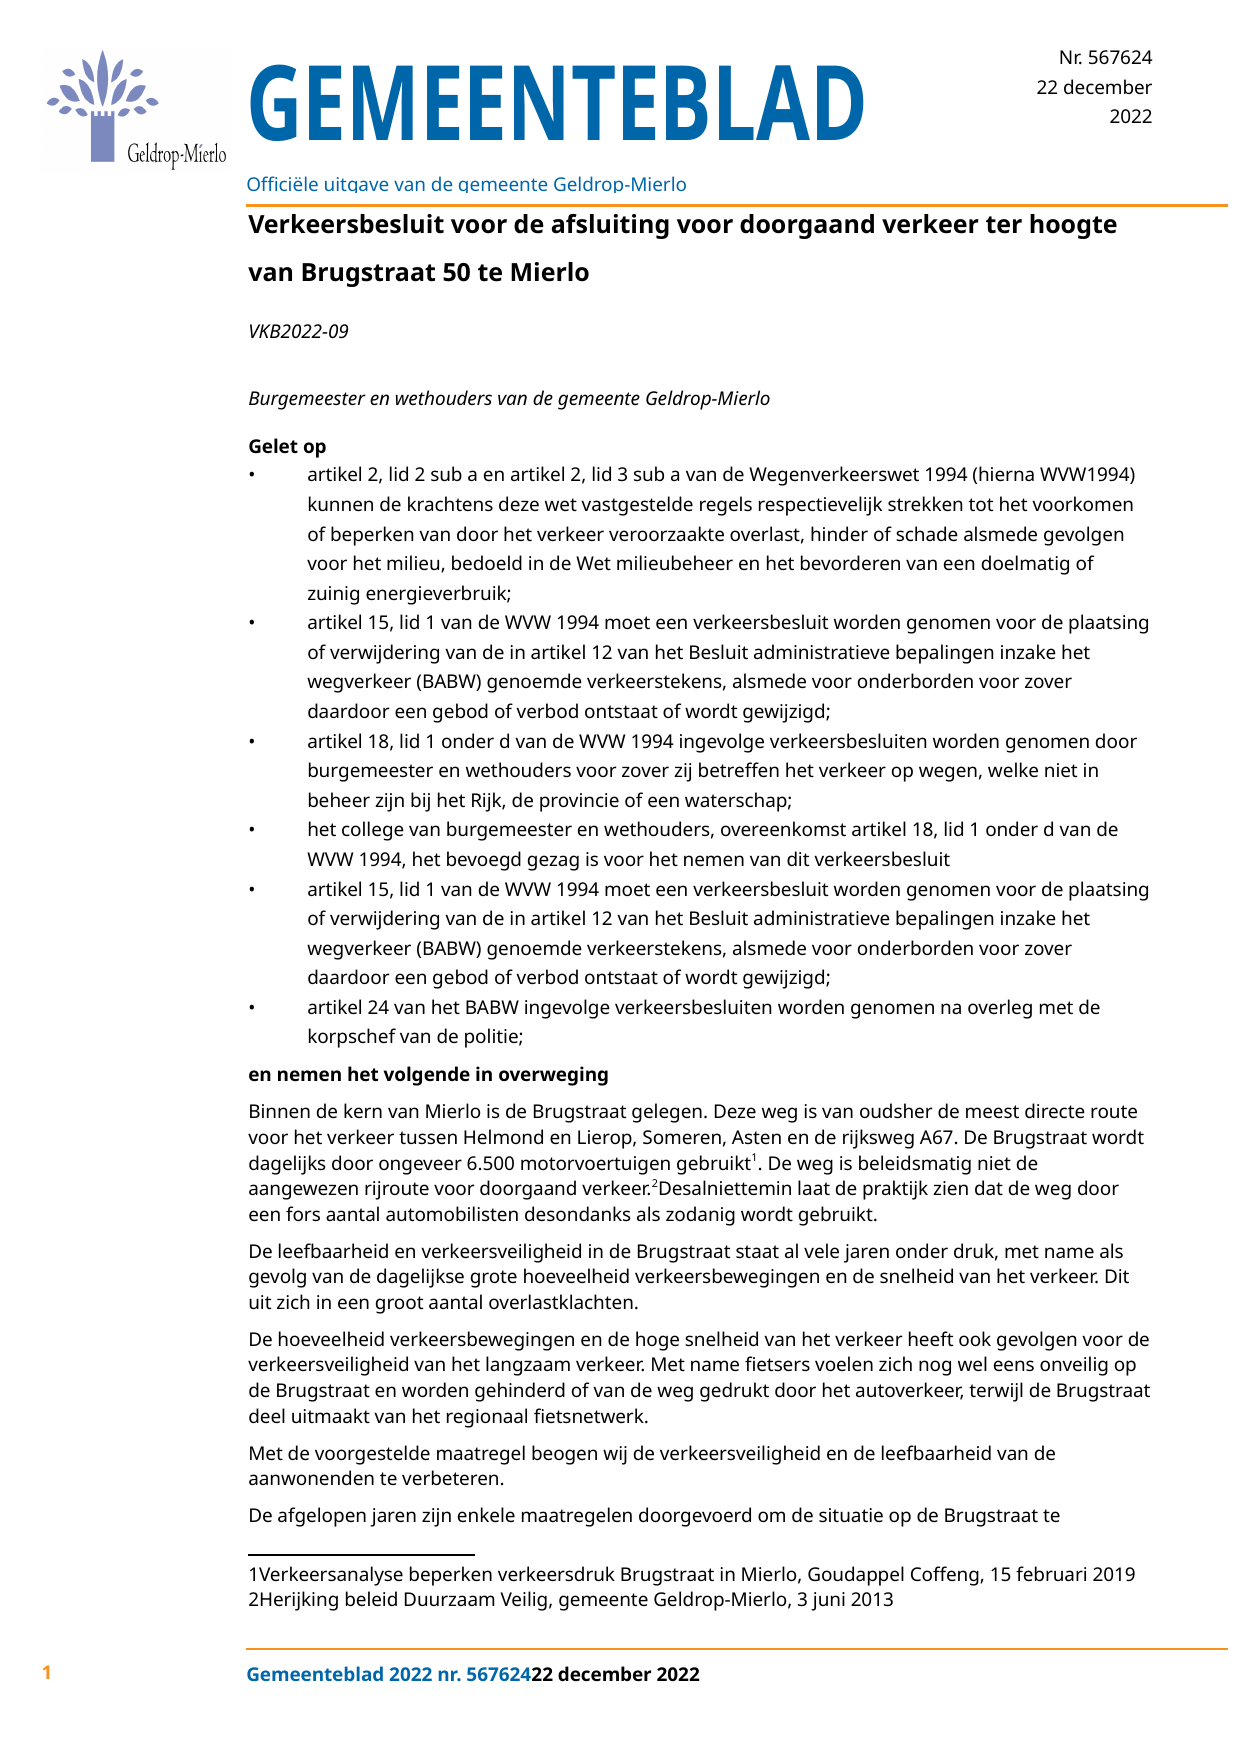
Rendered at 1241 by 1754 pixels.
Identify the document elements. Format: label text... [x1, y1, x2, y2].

list artikel 2, lid 2 sub a en artikel 2, lid 3 sub a van de Wegenverkeerswet 1994 (hierna WVW1994) kunnen de krachtens deze wet vastgestelde regels respectievelijk strekken tot het voorkomen of beperken van door het verkeer veroorzaakte overlast, hinder of schade alsmede gevolgen voor het milieu, bedoeld in de Wet milieubeheer en het bevorderen van een doelmatig of zuinig energieverbruik; [248, 462, 1152, 606]
text De afgelopen jaren zijn enkele maatregelen doorgevoerd om de situatie op de Brugstraat te [248, 1502, 1152, 1528]
picture [41, 47, 231, 172]
text Verkeersanalyse beperken verkeersdruk Brugstraat in Mierlo, Goudappel Coffeng, 15 februari 2019 [248, 1561, 1152, 1586]
list het college van burgemeester en wethouders, overeenkomst artikel 18, lid 1 onder d van de WVW 1994, het bevoegd gezag is voor het nemen van dit verkeersbesluit [248, 817, 1152, 872]
list artikel 24 van het BABW ingevolge verkeersbesluiten worden genomen na overleg met de korpschef van de politie; [248, 994, 1152, 1049]
text Met de voorgestelde maatregel beogen wij de verkeersveiligheid en de leefbaarheid van de aanwonenden te verbeteren. [248, 1440, 1152, 1491]
text Binnen de kern van Mierlo is de Brugstraat gelegen. Deze weg is van oudsher de meest directe route voor het verkeer tussen Helmond en Lierop, Someren, Asten en de rijksweg A67. De Brugstraat wordt dagelijks door ongeveer 6.500 motorvoertuigen gebruikt. De weg is beleidsmatig niet de aangewezen rijroute voor doorgaand verkeer.Desalniettemin laat de praktijk zien dat de weg door een fors aantal automobilisten desondanks als zodanig wordt gebruikt. [248, 1098, 1152, 1227]
text De hoeveelheid verkeersbewegingen en de hoge snelheid van het verkeer heeft ook gevolgen voor de verkeersveiligheid van het langzaam verkeer. Met name fietsers voelen zich nog wel eens onveilig op de Brugstraat en worden gehinderd of van de weg gedrukt door het autoverkeer, terwijl de Brugstraat deel uitmaakt van het regionaal fietsnetwerk. [248, 1326, 1152, 1429]
list artikel 18, lid 1 onder d van de WVW 1994 ingevolge verkeersbesluiten worden genomen door burgemeester en wethouders voor zover zij betreffen het verkeer op wegen, welke niet in beheer zijn bij het Rijk, de provincie of een waterschap; [248, 728, 1152, 813]
list artikel 15, lid 1 van de WVW 1994 moet een verkeersbesluit worden genomen voor de plaatsing of verwijdering van de in artikel 12 van het Besluit administratieve bepalingen inzake het wegverkeer (BABW) genoemde verkeerstekens, alsmede voor onderborden voor zover daardoor een gebod of verbod ontstaat of wordt gewijzigd; [248, 876, 1152, 990]
text VKB2022-09 [248, 318, 1152, 344]
list artikel 15, lid 1 van de WVW 1994 moet een verkeersbesluit worden genomen voor de plaatsing of verwijdering van de in artikel 12 van het Besluit administratieve bepalingen inzake het wegverkeer (BABW) genoemde verkeerstekens, alsmede voor onderborden voor zover daardoor een gebod of verbod ontstaat of wordt gewijzigd; [248, 609, 1152, 724]
text Verkeersbesluit voor de afsluiting voor doorgaand verkeer ter hoogte van Brugstraat 50 te Mierlo [248, 207, 1152, 288]
text Gelet op [248, 433, 1152, 459]
text en nemen het volgende in overweging [248, 1062, 1152, 1087]
text De leefbaarheid en verkeersveiligheid in de Brugstraat staat al vele jaren onder druk, met name als gevolg van de dagelijkse grote hoeveelheid verkeersbewegingen en de snelheid van het verkeer. Dit uit zich in een groot aantal overlastklachten. [248, 1238, 1152, 1315]
text Burgemeester en wethouders van de gemeente Geldrop-Mierlo [248, 386, 1152, 411]
text Herijking beleid Duurzaam Veilig, gemeente Geldrop-Mierlo, 3 juni 2013 [248, 1586, 1152, 1612]
